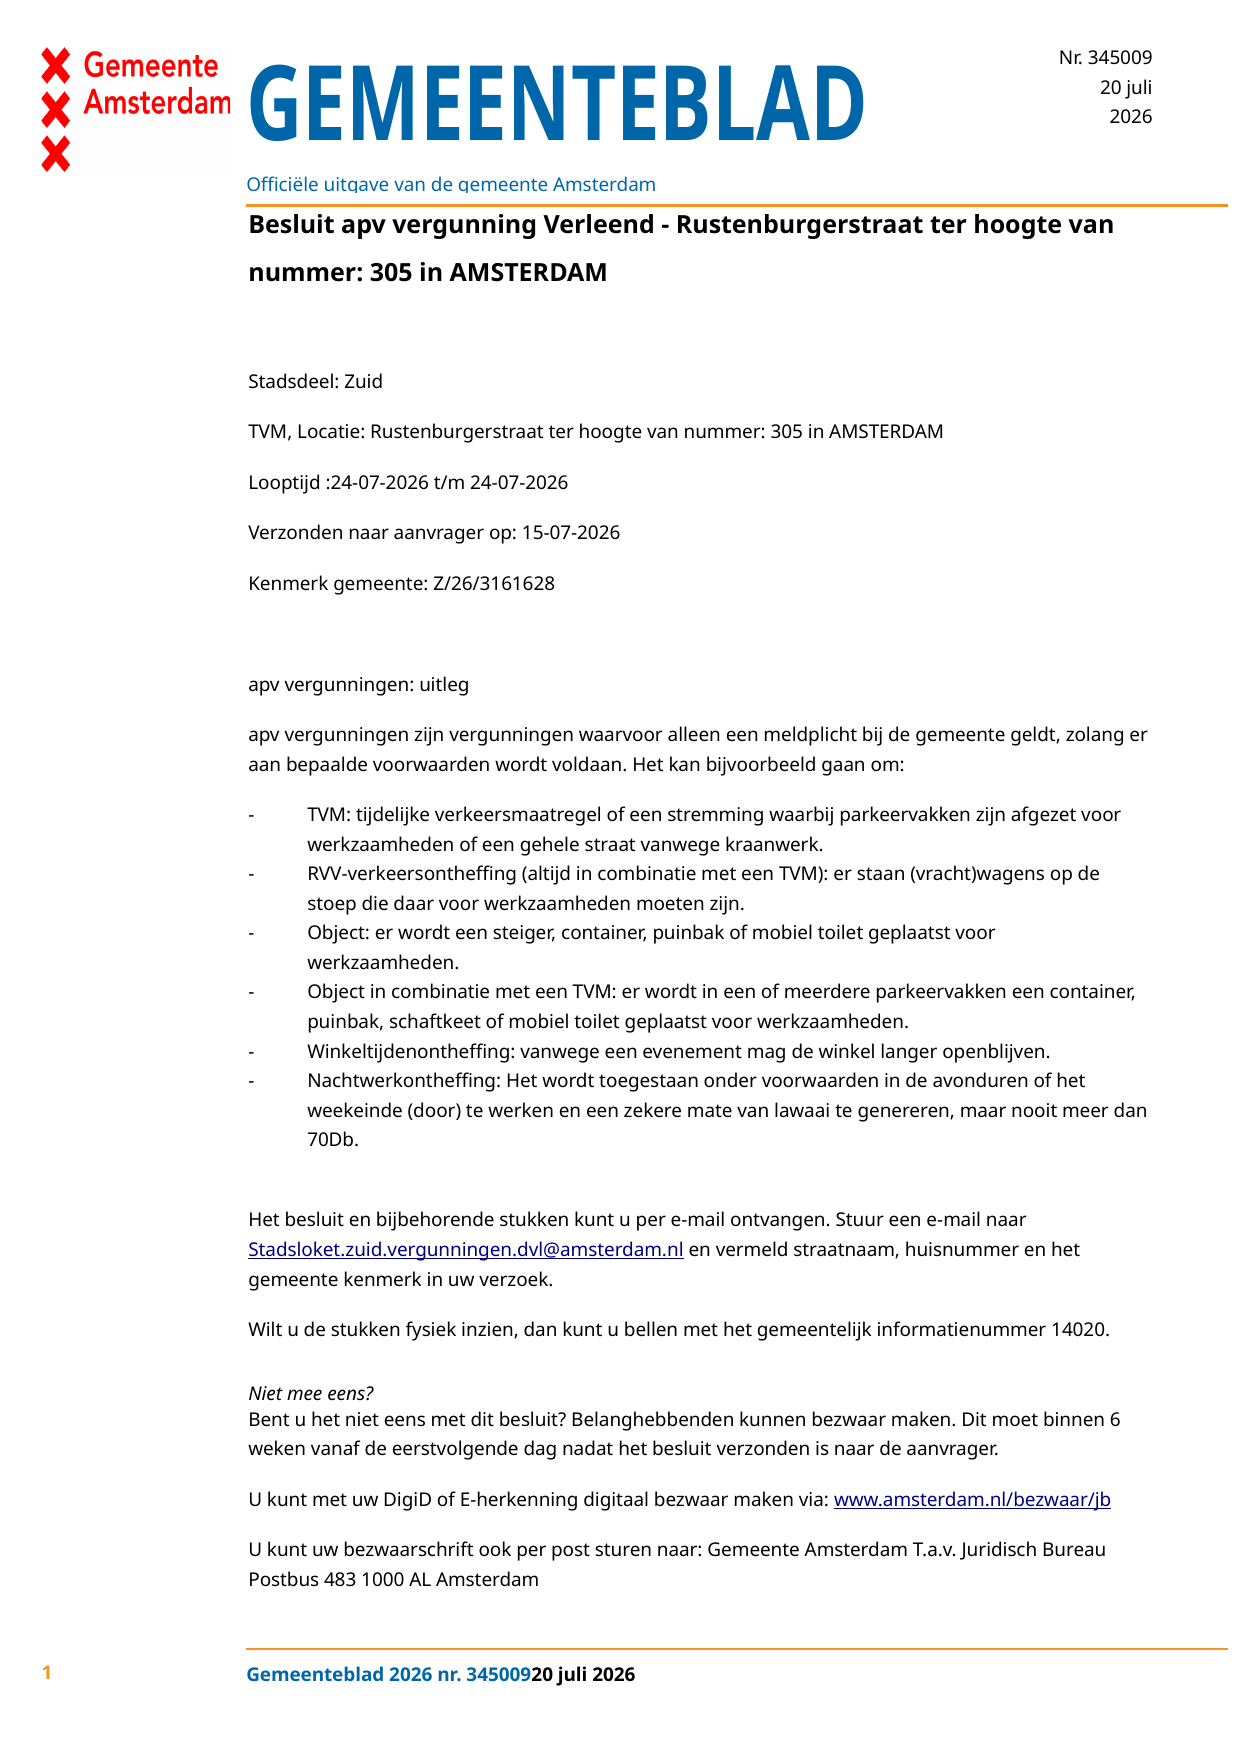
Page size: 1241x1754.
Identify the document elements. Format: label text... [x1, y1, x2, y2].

text Wilt u de stukken fysiek inzien, dan kunt u bellen met het gemeentelijk informatienummer 14020. [248, 1316, 1152, 1342]
list Object in combinatie met een TVM: er wordt in een of meerdere parkeervakken een container, puinbak, schaftkeet of mobiel toilet geplaatst voor werkzaamheden. [248, 979, 1152, 1034]
list RVV-verkeersontheffing (altijd in combinatie met een TVM): er staan (vracht)wagens op de stoep die daar voor werkzaamheden moeten zijn. [248, 860, 1152, 916]
text U kunt met uw DigiD of E-herkenning digitaal bezwaar maken via: www.amsterdam.nl/bezwaar/jb [248, 1486, 1152, 1512]
text Niet mee eens? [248, 1380, 1152, 1406]
text apv vergunningen zijn vergunningen waarvoor alleen een meldplicht bij de gemeente geldt, zolang er aan bepaalde voorwaarden wordt voldaan. Het kan bijvoorbeeld gaan om: [248, 721, 1152, 777]
text TVM, Locatie: Rustenburgerstraat ter hoogte van nummer: 305 in AMSTERDAM [248, 419, 1152, 444]
text Looptijd :24-07-2026 t/m 24-07-2026 [248, 469, 1152, 495]
text apv vergunningen: uitleg [248, 671, 1152, 697]
text U kunt uw bezwaarschrift ook per post sturen naar: Gemeente Amsterdam T.a.v. Juridisch Bureau Postbus 483 1000 AL Amsterdam [248, 1536, 1152, 1592]
list Object: er wordt een steiger, container, puinbak of mobiel toilet geplaatst voor werkzaamheden. [248, 919, 1152, 975]
text Stadsdeel: Zuid [248, 368, 1152, 394]
text Besluit apv vergunning Verleend - Rustenburgerstraat ter hoogte van nummer: 305 in AMSTERDAM [248, 207, 1152, 288]
list Winkeltijdenontheffing: vanwege een evenement mag de winkel langer openblijven. [248, 1038, 1152, 1064]
picture [41, 47, 231, 172]
list Nachtwerkontheffing: Het wordt toegestaan onder voorwaarden in de avonduren of het weekeinde (door) te werken en een zekere mate van lawaai te genereren, maar nooit meer dan 70Db. [248, 1067, 1152, 1152]
text Verzonden naar aanvrager op: 15-07-2026 [248, 519, 1152, 545]
text Bent u het niet eens met dit besluit? Belanghebbenden kunnen bezwaar maken. Dit moet binnen 6 weken vanaf de eerstvolgende dag nadat het besluit verzonden is naar de aanvrager. [248, 1406, 1152, 1461]
text Kenmerk gemeente: Z/26/3161628 [248, 570, 1152, 596]
text Het besluit en bijbehorende stukken kunt u per e-mail ontvangen. Stuur een e-mail naar Stadsloket.zuid.vergunningen.dvl@amsterdam.nl en vermeld straatnaam, huisnummer en het gemeente kenmerk in uw verzoek. [248, 1207, 1152, 1292]
list TVM: tijdelijke verkeersmaatregel of een stremming waarbij parkeervakken zijn afgezet voor werkzaamheden of een gehele straat vanwege kraanwerk. [248, 801, 1152, 857]
